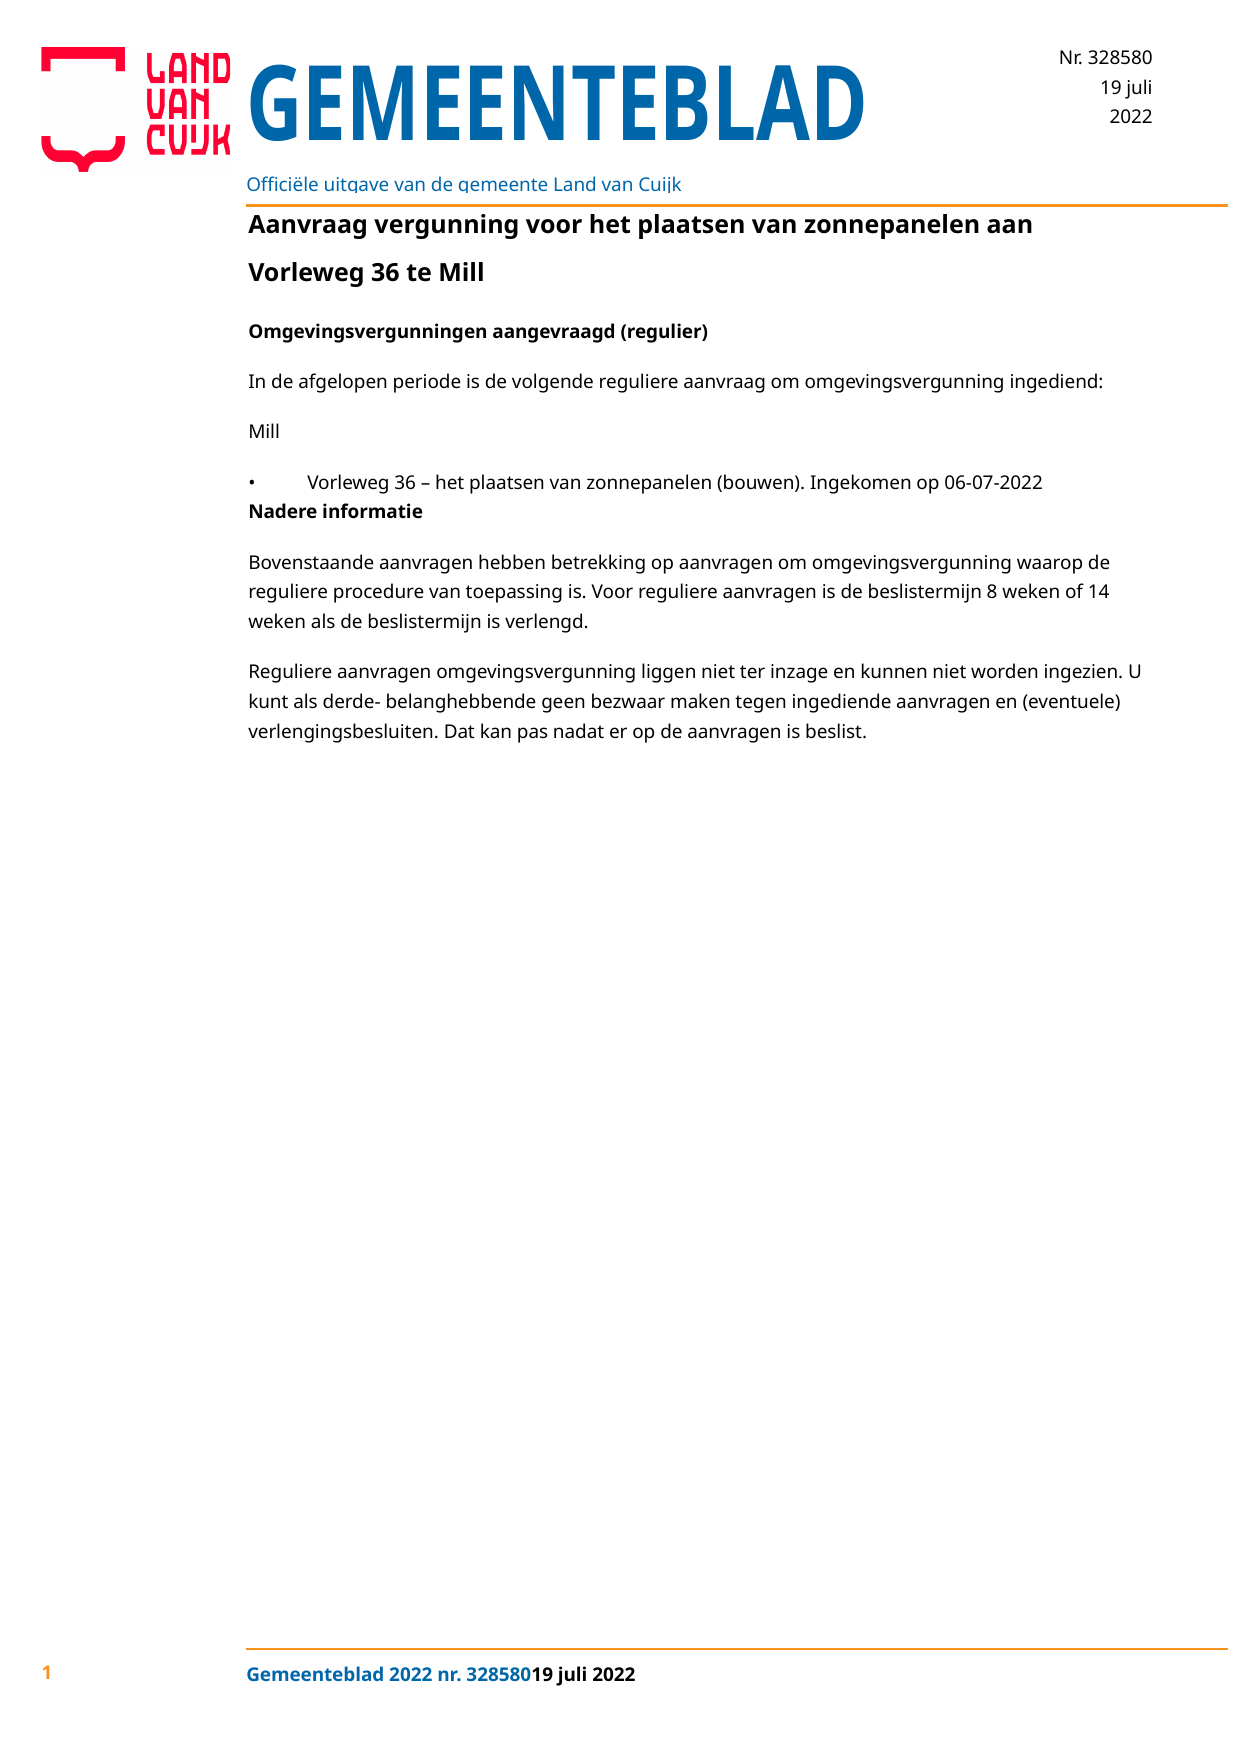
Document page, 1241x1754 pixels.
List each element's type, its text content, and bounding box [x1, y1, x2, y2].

picture [41, 47, 231, 172]
text Mill [248, 419, 1152, 444]
text Bovenstaande aanvragen hebben betrekking op aanvragen om omgevingsvergunning waarop de reguliere procedure van toepassing is. Voor reguliere aanvragen is de beslistermijn 8 weken of 14 weken als de beslistermijn is verlengd. [248, 549, 1152, 634]
list Vorleweg 36 – het plaatsen van zonnepanelen (bouwen). Ingekomen op 06-07-2022 [248, 469, 1152, 495]
text Aanvraag vergunning voor het plaatsen van zonnepanelen aan Vorleweg 36 te Mill [248, 207, 1152, 288]
text Omgevingsvergunningen aangevraagd (regulier) [248, 318, 1152, 344]
text Nadere informatie [248, 499, 1152, 524]
text Reguliere aanvragen omgevingsvergunning liggen niet ter inzage en kunnen niet worden ingezien. U kunt als derde- belanghebbende geen bezwaar maken tegen ingediende aanvragen en (eventuele) verlengingsbesluiten. Dat kan pas nadat er op de aanvragen is beslist. [248, 659, 1152, 744]
text In de afgelopen periode is de volgende reguliere aanvraag om omgevingsvergunning ingediend: [248, 368, 1152, 394]
